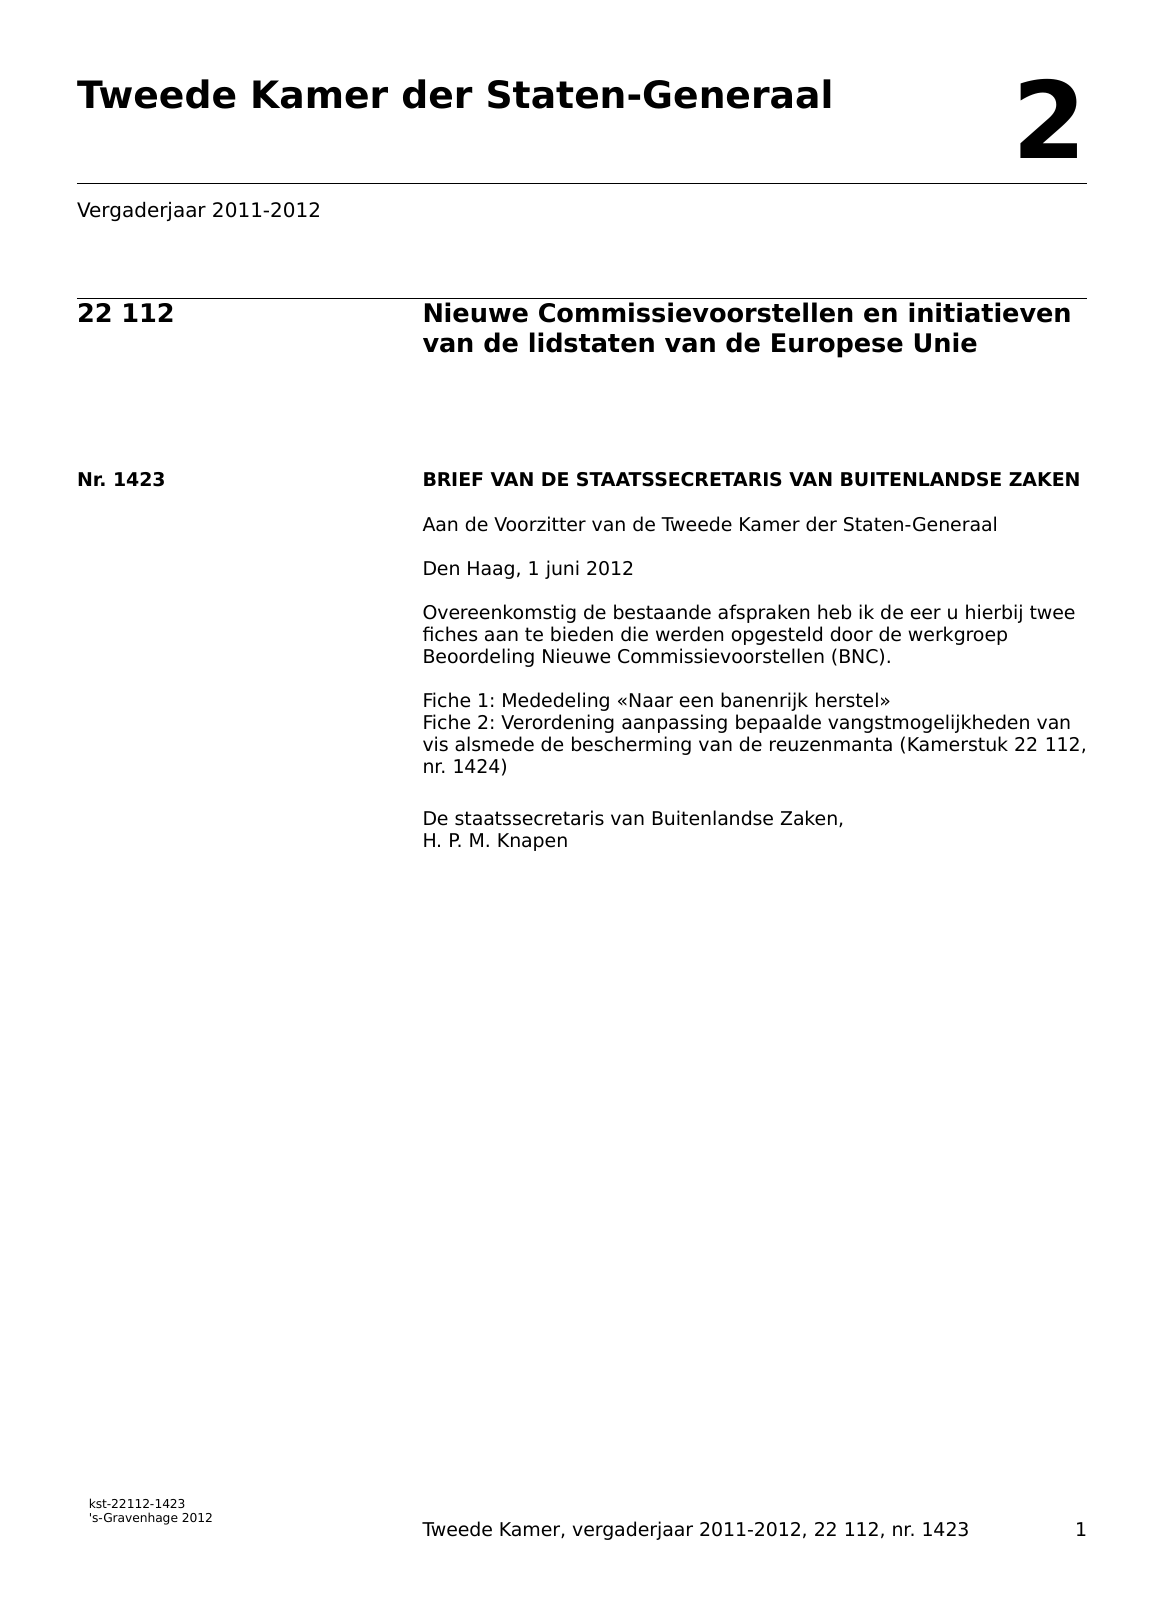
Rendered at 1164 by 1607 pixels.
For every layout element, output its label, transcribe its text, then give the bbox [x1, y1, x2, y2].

text Den Haag, 1 juni 2012 [422, 558, 1087, 580]
subtitle 22 112 Nieuwe Commissievoorstellen en initiatieven van de lidstaten van de Europese Unie [77, 299, 1087, 358]
table_header Tweede Kamer der Staten-Generaal [77, 59, 886, 183]
text 's-Gravenhage 2012 [88, 1511, 323, 1525]
text kst-22112-1423 [88, 1497, 323, 1511]
table_cell Vergaderjaar 2011-2012 [77, 184, 1087, 298]
text Fiche 2: Verordening aanpassing bepaalde vangstmogelijkheden van vis alsmede de bescherming van de reuzenmanta (Kamerstuk 22 112, nr. 1424) [422, 712, 1087, 778]
subtitle Nr. 1423 BRIEF VAN DE STAATSSECRETARIS VAN BUITENLANDSE ZAKEN [77, 469, 1087, 491]
text De staatssecretaris van Buitenlandse Zaken, H. P. M. Knapen [422, 808, 1087, 852]
text Fiche 1: Mededeling «Naar een banenrijk herstel» [422, 690, 1087, 712]
table_header 2 [886, 59, 1087, 183]
text Overeenkomstig de bestaande afspraken heb ik de eer u hierbij twee fiches aan te bieden die werden opgesteld door de werkgroep Beoordeling Nieuwe Commissievoorstellen (BNC). [422, 602, 1087, 668]
text Aan de Voorzitter van de Tweede Kamer der Staten-Generaal [422, 513, 1087, 536]
